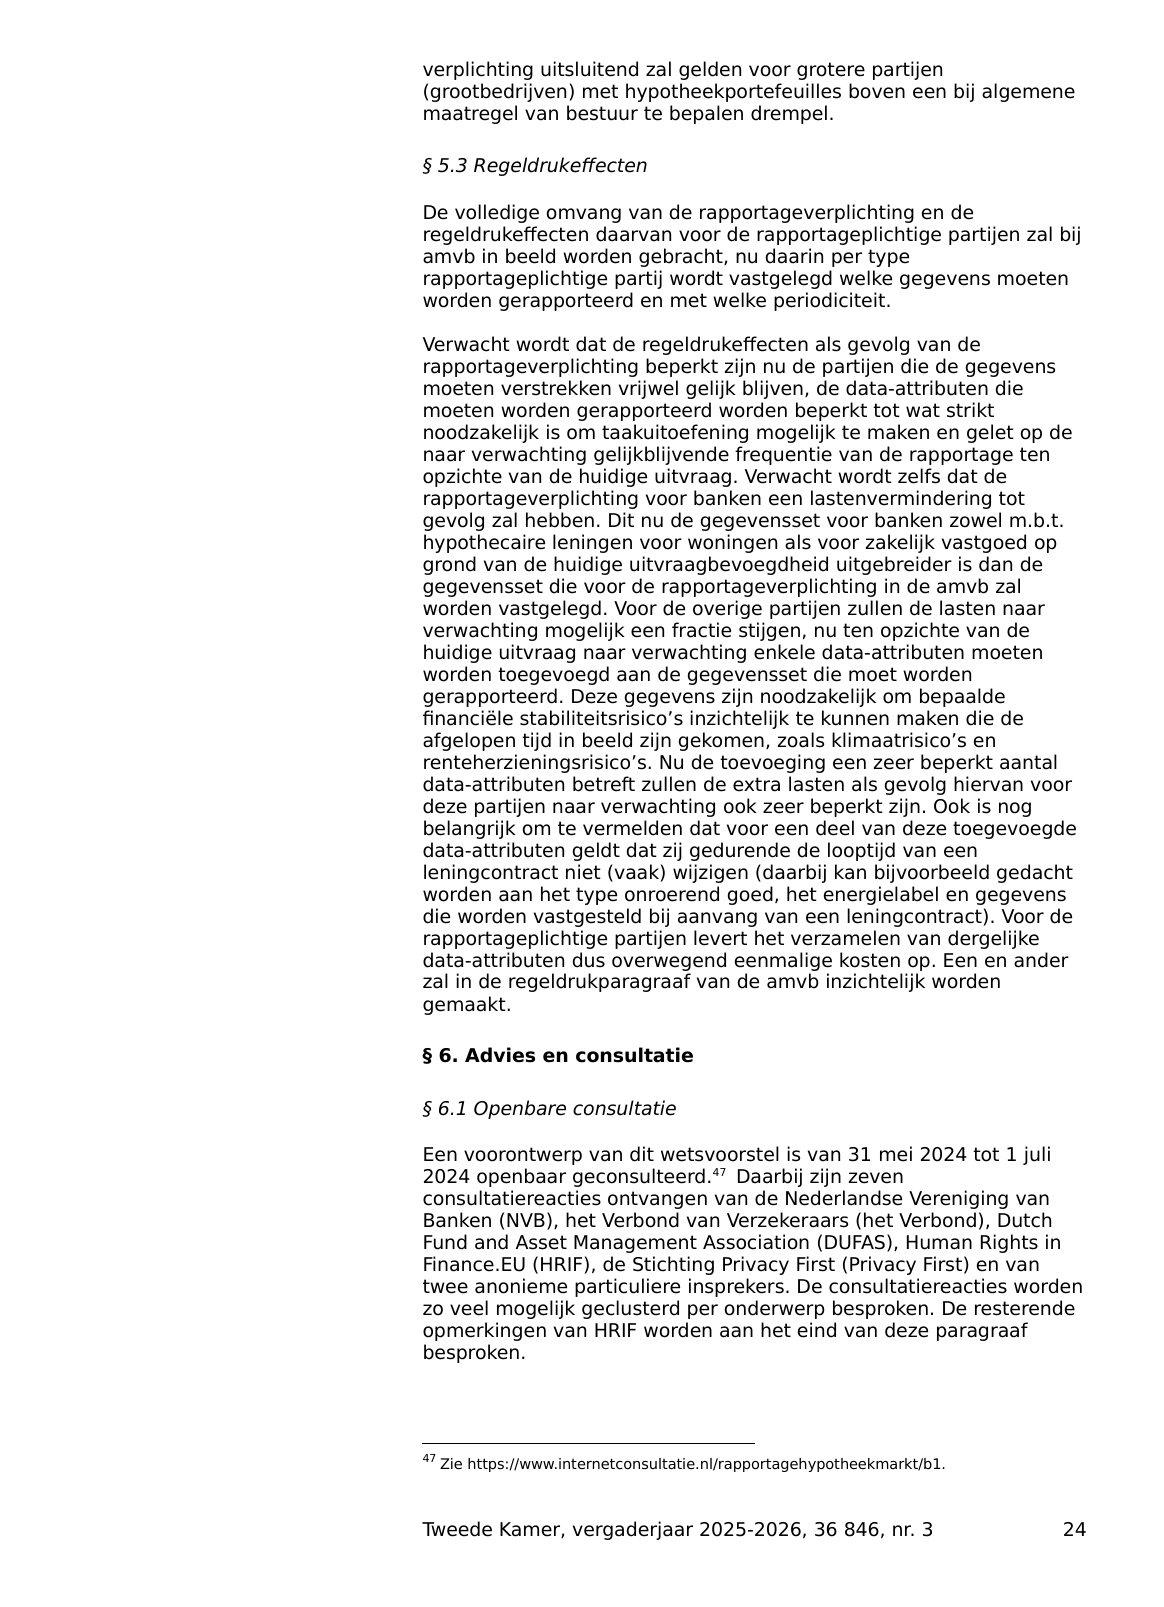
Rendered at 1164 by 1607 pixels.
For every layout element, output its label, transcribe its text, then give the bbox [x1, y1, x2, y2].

subtitle § 6.1 Openbare consultatie [422, 1097, 1087, 1119]
text Zie https://www.internetconsultatie.nl/rapportagehypotheekmarkt/b1. [422, 1452, 1087, 1474]
subtitle § 5.3 Regeldrukeffecten [422, 155, 1087, 177]
text Een voorontwerp van dit wetsvoorstel is van 31 mei 2024 tot 1 juli 2024 openbaar geconsulteerd. Daarbij zijn zeven consultatiereacties ontvangen van de Nederlandse Vereniging van Banken (NVB), het Verbond van Verzekeraars (het Verbond), Dutch Fund and Asset Management Association (DUFAS), Human Rights in Finance.EU (HRIF), de Stichting Privacy First (Privacy First) en van twee anonieme particuliere insprekers. De consultatiereacties worden zo veel mogelijk geclusterd per onderwerp besproken. De resterende opmerkingen van HRIF worden aan het eind van deze paragraaf besproken. [422, 1144, 1087, 1364]
subtitle § 6. Advies en consultatie [422, 1045, 1087, 1067]
text De volledige omvang van de rapportageverplichting en de regeldrukeffecten daarvan voor de rapportageplichtige partijen zal bij amvb in beeld worden gebracht, nu daarin per type rapportageplichtige partij wordt vastgelegd welke gegevens moeten worden gerapporteerd en met welke periodiciteit. [422, 202, 1087, 312]
text Verwacht wordt dat de regeldrukeffecten als gevolg van de rapportageverplichting beperkt zijn nu de partijen die de gegevens moeten verstrekken vrijwel gelijk blijven, de data-attributen die moeten worden gerapporteerd worden beperkt tot wat strikt noodzakelijk is om taakuitoefening mogelijk te maken en gelet op de naar verwachting gelijkblijvende frequentie van de rapportage ten opzichte van de huidige uitvraag. Verwacht wordt zelfs dat de rapportageverplichting voor banken een lastenvermindering tot gevolg zal hebben. Dit nu de gegevensset voor banken zowel m.b.t. hypothecaire leningen voor woningen als voor zakelijk vastgoed op grond van de huidige uitvraagbevoegdheid uitgebreider is dan de gegevensset die voor de rapportageverplichting in de amvb zal worden vastgelegd. Voor de overige partijen zullen de lasten naar verwachting mogelijk een fractie stijgen, nu ten opzichte van de huidige uitvraag naar verwachting enkele data-attributen moeten worden toegevoegd aan de gegevensset die moet worden gerapporteerd. Deze gegevens zijn noodzakelijk om bepaalde financiële stabiliteitsrisico’s inzichtelijk te kunnen maken die de afgelopen tijd in beeld zijn gekomen, zoals klimaatrisico’s en renteherzieningsrisico’s. Nu de toevoeging een zeer beperkt aantal data-attributen betreft zullen de extra lasten als gevolg hiervan voor deze partijen naar verwachting ook zeer beperkt zijn. Ook is nog belangrijk om te vermelden dat voor een deel van deze toegevoegde data-attributen geldt dat zij gedurende de looptijd van een leningcontract niet (vaak) wijzigen (daarbij kan bijvoorbeeld gedacht worden aan het type onroerend goed, het energielabel en gegevens die worden vastgesteld bij aanvang van een leningcontract). Voor de rapportageplichtige partijen levert het verzamelen van dergelijke data-attributen dus overwegend eenmalige kosten op. Een en ander zal in de regeldrukparagraaf van de amvb inzichtelijk worden gemaakt. [422, 334, 1087, 1015]
text verplichting uitsluitend zal gelden voor grotere partijen (grootbedrijven) met hypotheekportefeuilles boven een bij algemene maatregel van bestuur te bepalen drempel. [422, 59, 1087, 125]
